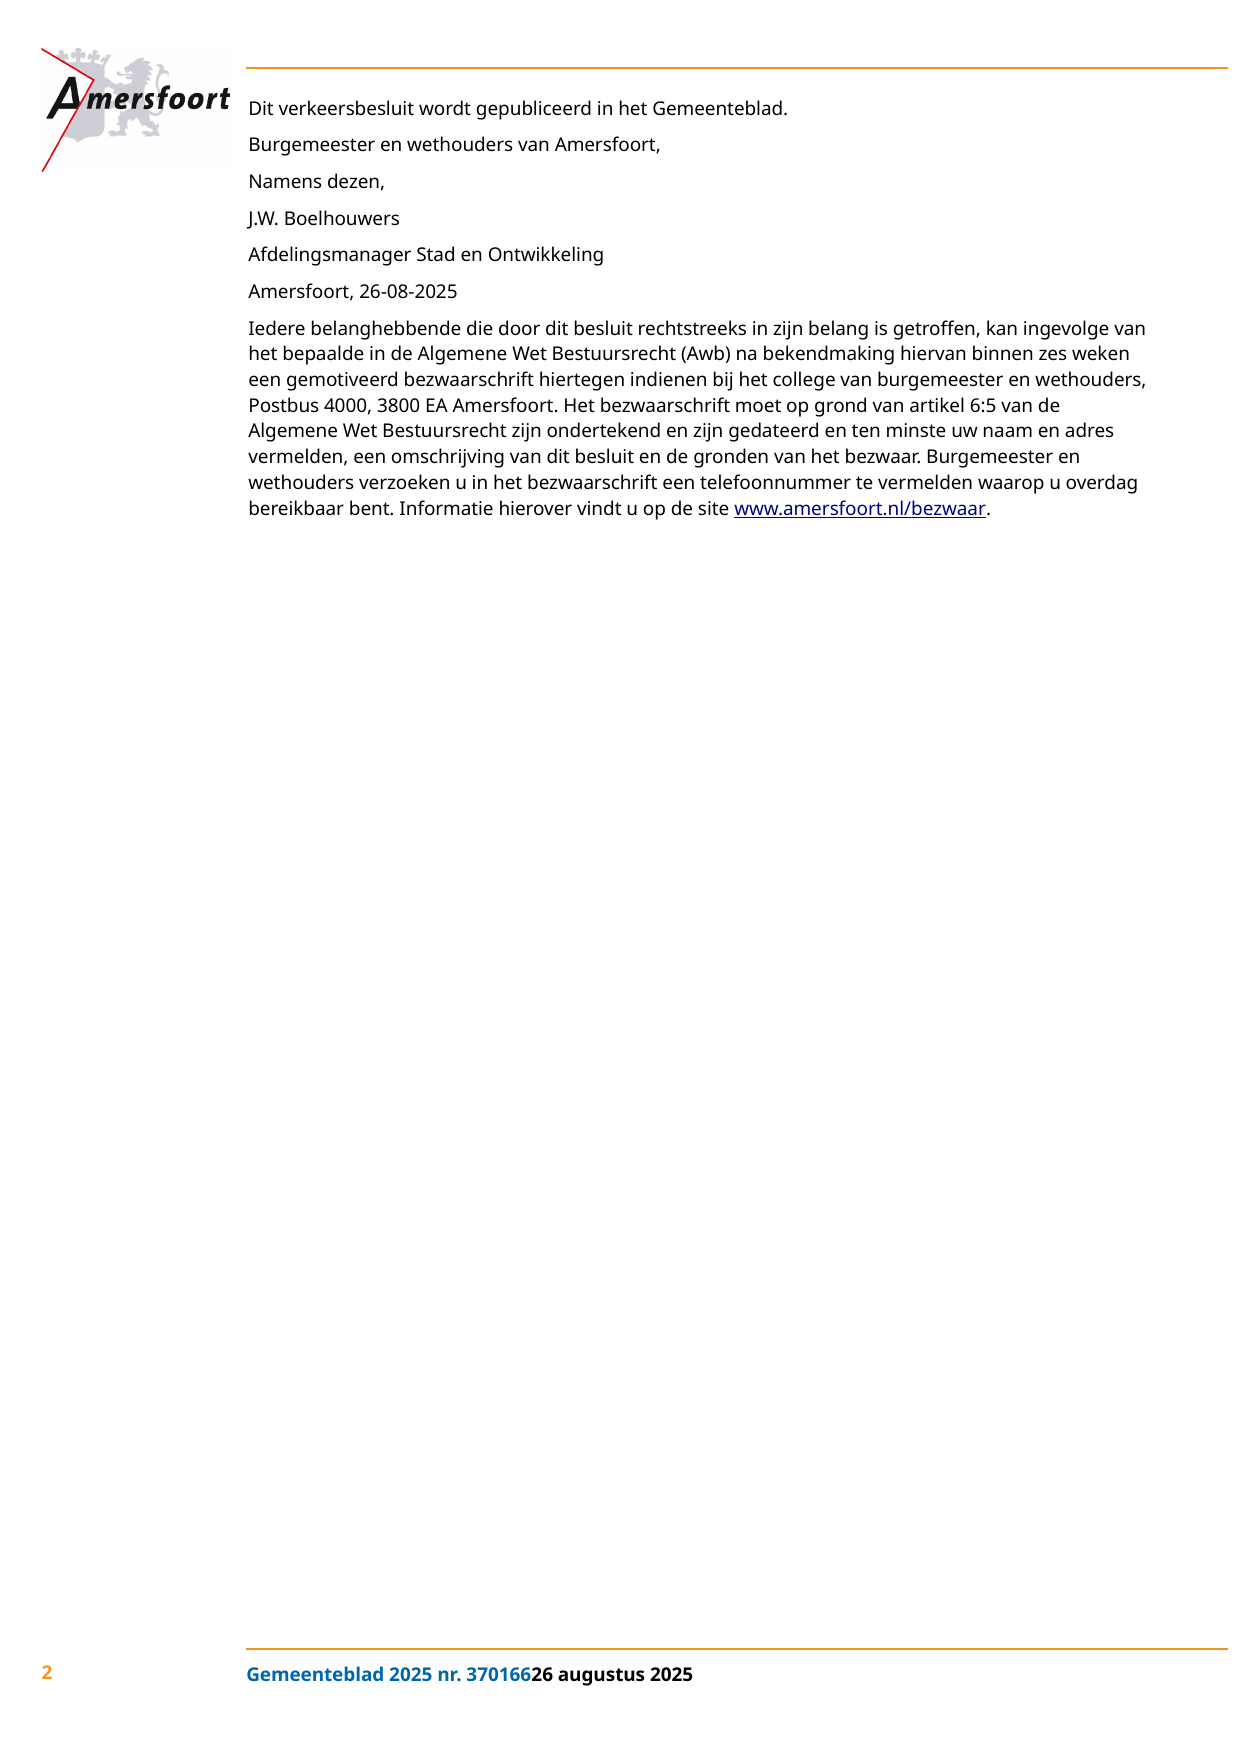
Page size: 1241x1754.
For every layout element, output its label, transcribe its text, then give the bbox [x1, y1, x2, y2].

text Namens dezen, [248, 168, 1152, 194]
text J.W. Boelhouwers [248, 205, 1152, 231]
text Iedere belanghebbende die door dit besluit rechtstreeks in zijn belang is getroffen, kan ingevolge van het bepaalde in de Algemene Wet Bestuursrecht (Awb) na bekendmaking hiervan binnen zes weken een gemotiveerd bezwaarschrift hiertegen indienen bij het college van burgemeester en wethouders, Postbus 4000, 3800 EA Amersfoort. Het bezwaarschrift moet op grond van artikel 6:5 van de Algemene Wet Bestuursrecht zijn ondertekend en zijn gedateerd en ten minste uw naam en adres vermelden, een omschrijving van dit besluit en de gronden van het bezwaar. Burgemeester en wethouders verzoeken u in het bezwaarschrift een telefoonnummer te vermelden waarop u overdag bereikbaar bent. Informatie hierover vindt u op de site www.amersfoort.nl/bezwaar. [248, 315, 1152, 521]
text Burgemeester en wethouders van Amersfoort, [248, 131, 1152, 157]
picture [41, 47, 231, 172]
text Afdelingsmanager Stad en Ontwikkeling [248, 241, 1152, 267]
text Dit verkeersbesluit wordt gepubliceerd in het Gemeenteblad. [248, 95, 1152, 121]
text Amersfoort, 26-08-2025 [248, 278, 1152, 304]
